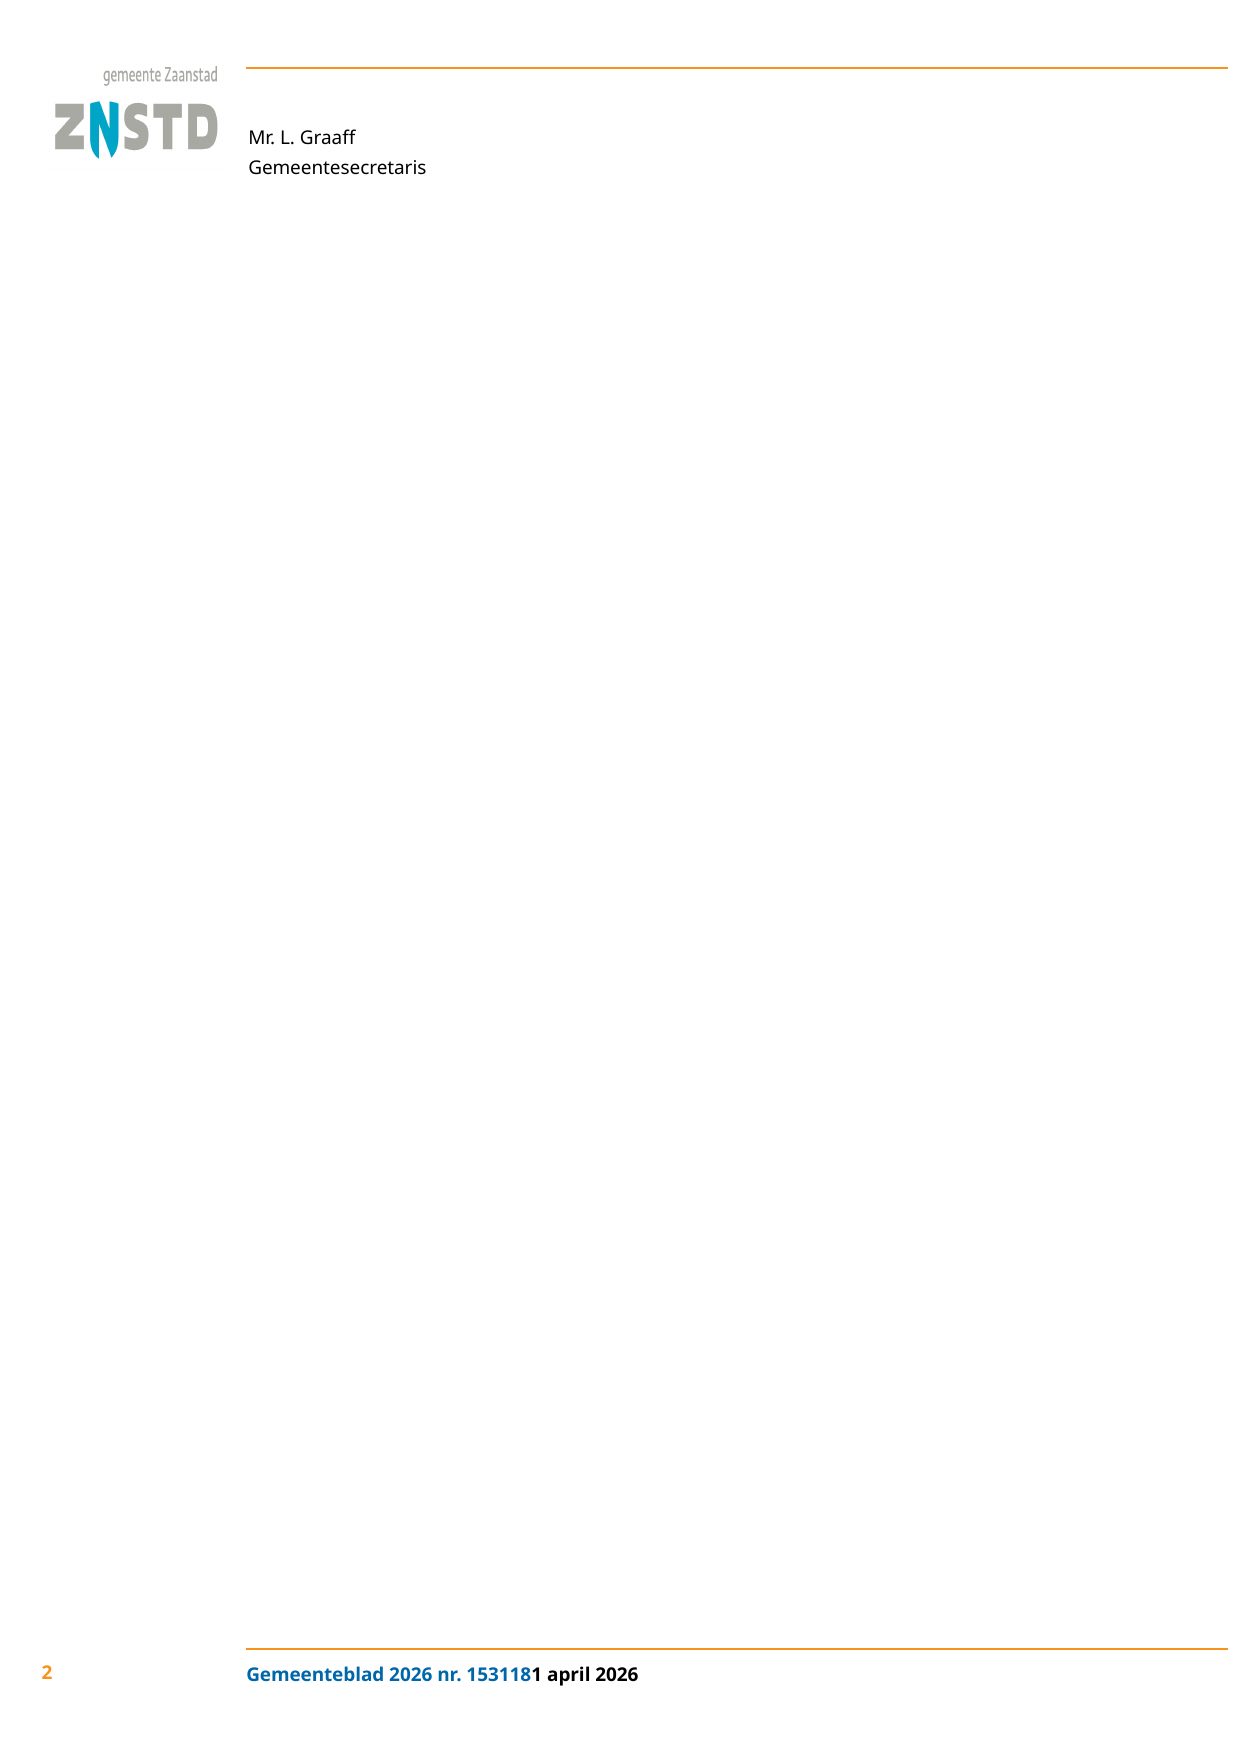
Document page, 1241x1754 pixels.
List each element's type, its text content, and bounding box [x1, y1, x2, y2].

picture [41, 47, 231, 172]
text Mr. L. Graaff [248, 124, 1152, 150]
text Gemeentesecretaris [248, 154, 1152, 180]
